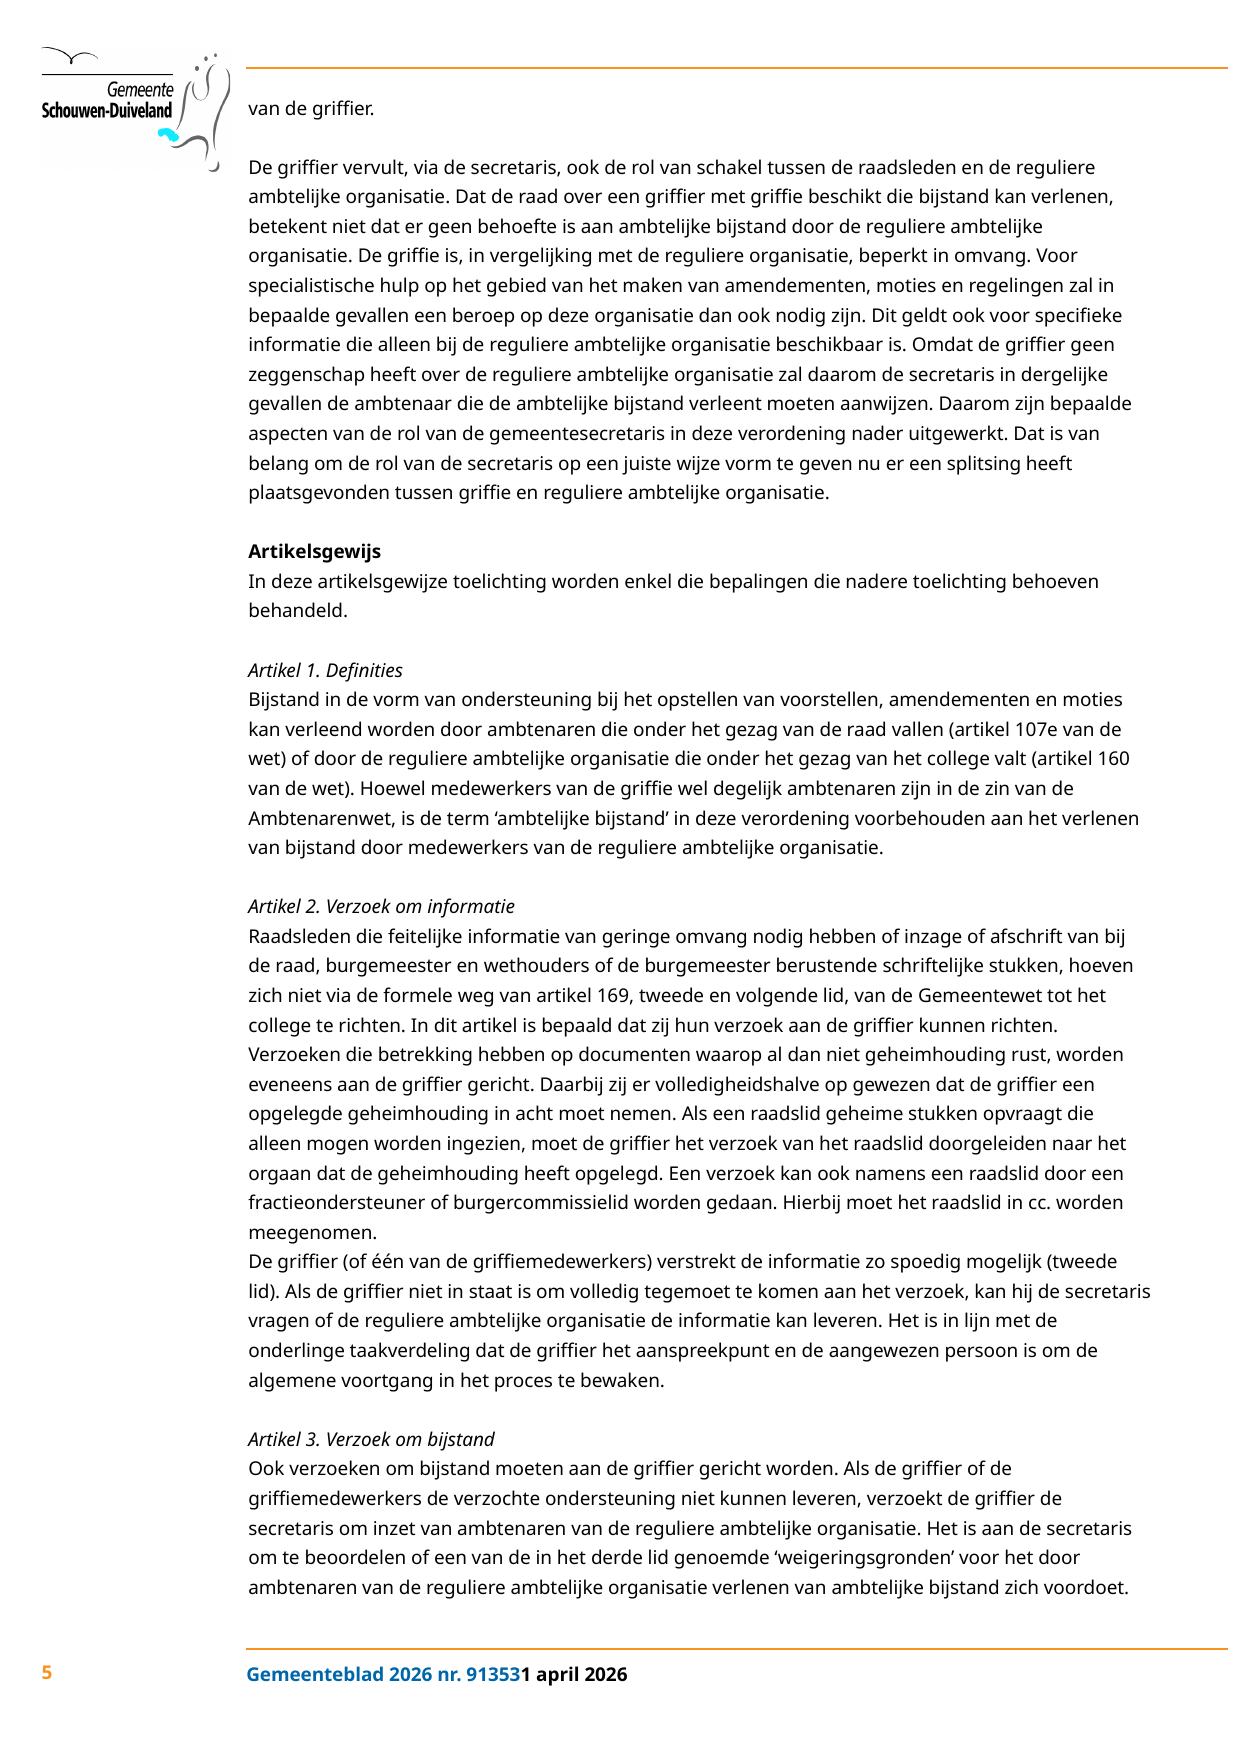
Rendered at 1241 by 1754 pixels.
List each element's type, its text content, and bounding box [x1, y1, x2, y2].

text Artikel 3. Verzoek om bijstand [248, 1426, 1152, 1452]
text Bijstand in de vorm van ondersteuning bij het opstellen van voorstellen, amendementen en moties kan verleend worden door ambtenaren die onder het gezag van de raad vallen (artikel 107e van de wet) of door de reguliere ambtelijke organisatie die onder het gezag van het college valt (artikel 160 van de wet). Hoewel medewerkers van de griffie wel degelijk ambtenaren zijn in de zin van de Ambtenarenwet, is de term ‘ambtelijke bijstand’ in deze verordening voorbehouden aan het verlenen van bijstand door medewerkers van de reguliere ambtelijke organisatie. [248, 686, 1152, 860]
picture [41, 47, 231, 172]
text Ook verzoeken om bijstand moeten aan de griffier gericht worden. Als de griffier of de griffiemedewerkers de verzochte ondersteuning niet kunnen leveren, verzoekt de griffier de secretaris om inzet van ambtenaren van de reguliere ambtelijke organisatie. Het is aan de secretaris om te beoordelen of een van de in het derde lid genoemde ‘weigeringsgronden’ voor het door ambtenaren van de reguliere ambtelijke organisatie verlenen van ambtelijke bijstand zich voordoet. [248, 1456, 1152, 1600]
text van de griffier. [248, 95, 1152, 121]
text De griffier vervult, via de secretaris, ook de rol van schakel tussen de raadsleden en de reguliere ambtelijke organisatie. Dat de raad over een griffier met griffie beschikt die bijstand kan verlenen, betekent niet dat er geen behoefte is aan ambtelijke bijstand door de reguliere ambtelijke organisatie. De griffie is, in vergelijking met de reguliere organisatie, beperkt in omvang. Voor specialistische hulp op het gebied van het maken van amendementen, moties en regelingen zal in bepaalde gevallen een beroep op deze organisatie dan ook nodig zijn. Dit geldt ook voor specifieke informatie die alleen bij de reguliere ambtelijke organisatie beschikbaar is. Omdat de griffier geen zeggenschap heeft over de reguliere ambtelijke organisatie zal daarom de secretaris in dergelijke gevallen de ambtenaar die de ambtelijke bijstand verleent moeten aanwijzen. Daarom zijn bepaalde aspecten van de rol van de gemeentesecretaris in deze verordening nader uitgewerkt. Dat is van belang om de rol van de secretaris op een juiste wijze vorm te geven nu er een splitsing heeft plaatsgevonden tussen griffie en reguliere ambtelijke organisatie. [248, 154, 1152, 505]
text Raadsleden die feitelijke informatie van geringe omvang nodig hebben of inzage of afschrift van bij de raad, burgemeester en wethouders of de burgemeester berustende schriftelijke stukken, hoeven zich niet via de formele weg van artikel 169, tweede en volgende lid, van de Gemeentewet tot het college te richten. In dit artikel is bepaald dat zij hun verzoek aan de griffier kunnen richten. Verzoeken die betrekking hebben op documenten waarop al dan niet geheimhouding rust, worden eveneens aan de griffier gericht. Daarbij zij er volledigheidshalve op gewezen dat de griffier een opgelegde geheimhouding in acht moet nemen. Als een raadslid geheime stukken opvraagt die alleen mogen worden ingezien, moet de griffier het verzoek van het raadslid doorgeleiden naar het orgaan dat de geheimhouding heeft opgelegd. Een verzoek kan ook namens een raadslid door een fractieondersteuner of burgercommissielid worden gedaan. Hierbij moet het raadslid in cc. worden meegenomen. [248, 923, 1152, 1245]
text Artikel 2. Verzoek om informatie [248, 893, 1152, 919]
text Artikelsgewijs [248, 538, 1152, 564]
text De griffier (of één van de griffiemedewerkers) verstrekt de informatie zo spoedig mogelijk (tweede lid). Als de griffier niet in staat is om volledig tegemoet te komen aan het verzoek, kan hij de secretaris vragen of de reguliere ambtelijke organisatie de informatie kan leveren. Het is in lijn met de onderlinge taakverdeling dat de griffier het aanspreekpunt en de aangewezen persoon is om de algemene voortgang in het proces te bewaken. [248, 1248, 1152, 1393]
text In deze artikelsgewijze toelichting worden enkel die bepalingen die nadere toelichting behoeven behandeld. [248, 568, 1152, 623]
text Artikel 1. Definities [248, 657, 1152, 683]
